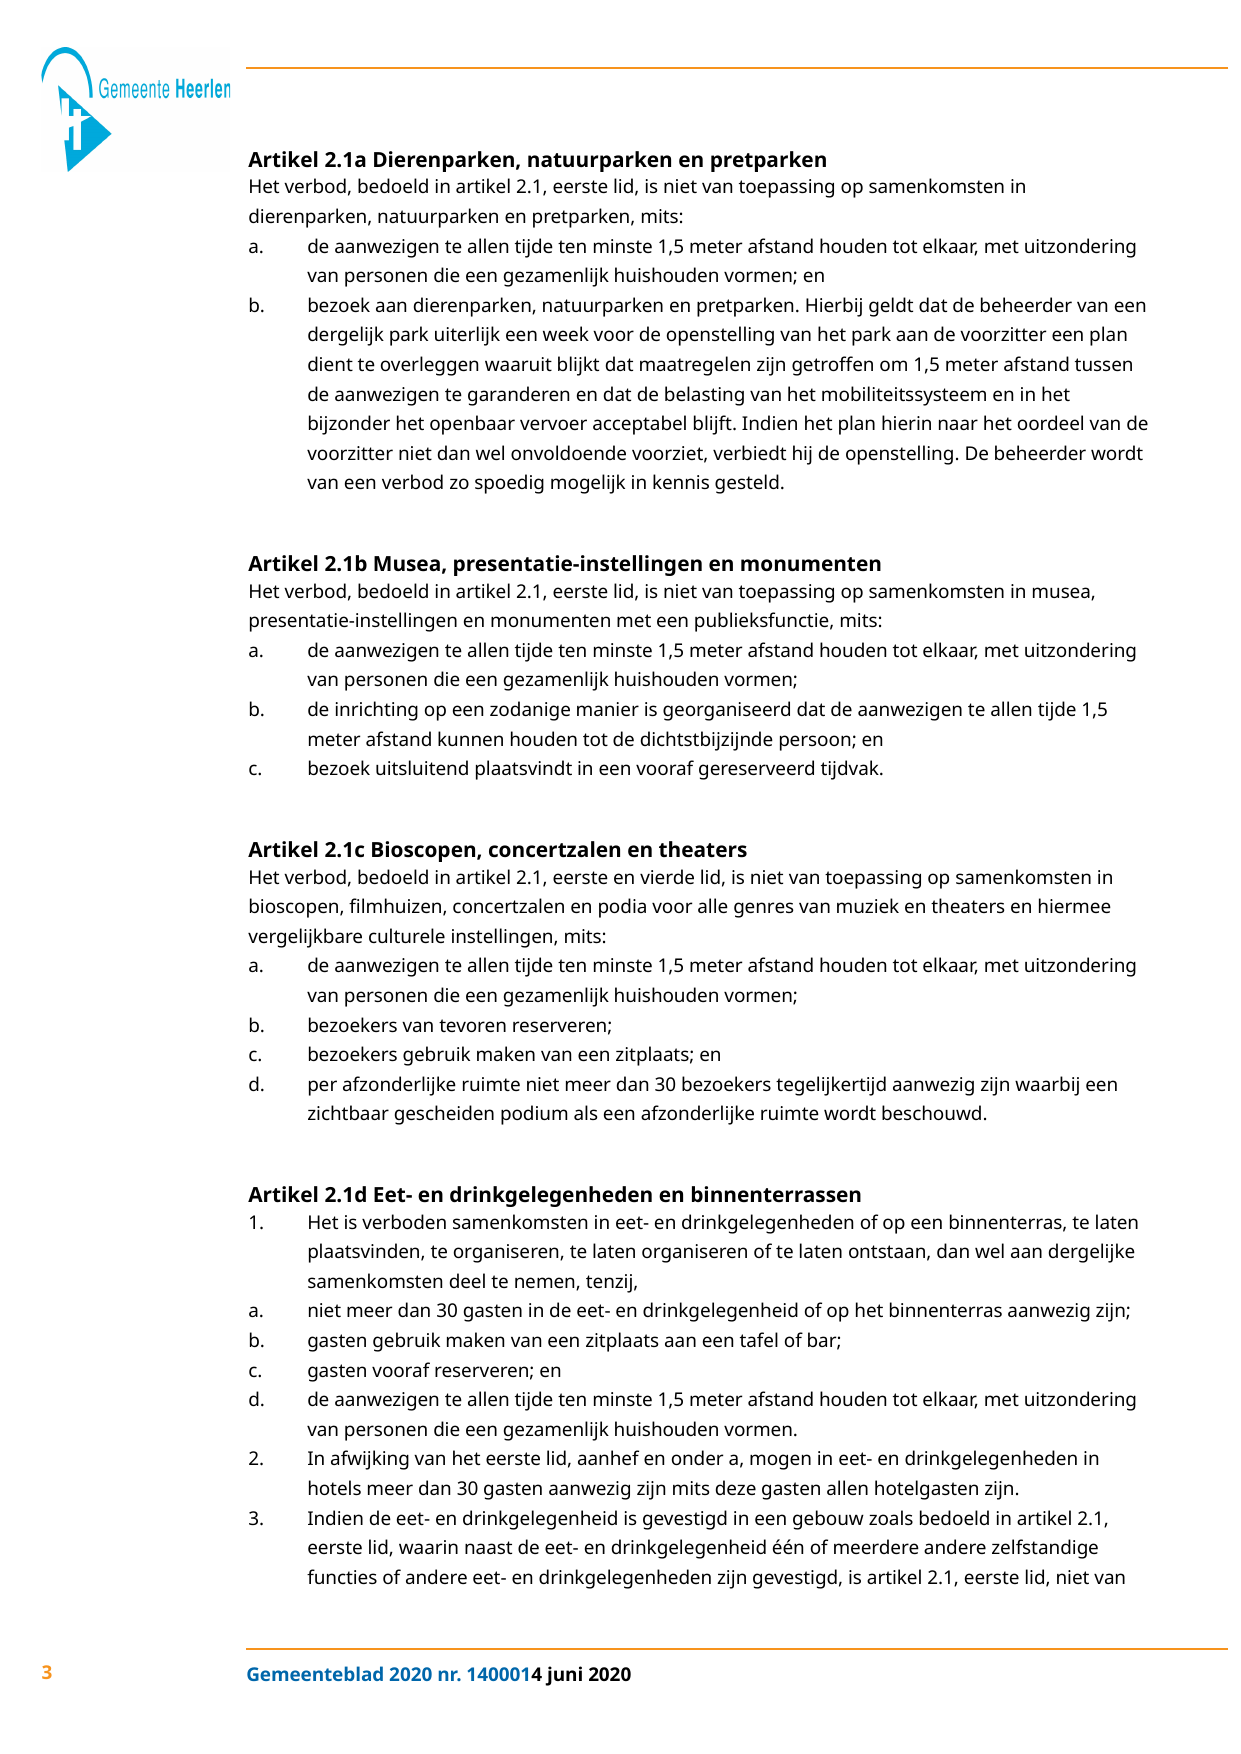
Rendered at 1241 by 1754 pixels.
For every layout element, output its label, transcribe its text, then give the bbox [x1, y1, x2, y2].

list In afwijking van het eerste lid, aanhef en onder a, mogen in eet- en drinkgelegenheden in hotels meer dan 30 gasten aanwezig zijn mits deze gasten allen hotelgasten zijn. [248, 1446, 1152, 1501]
list de aanwezigen te allen tijde ten minste 1,5 meter afstand houden tot elkaar, met uitzondering van personen die een gezamenlijk huishouden vormen; en [248, 233, 1152, 288]
text Artikel 2.1b Musea, presentatie-instellingen en monumenten [248, 549, 1152, 578]
list Het is verboden samenkomsten in eet- en drinkgelegenheden of op een binnenterras, te laten plaatsvinden, te organiseren, te laten organiseren of te laten ontstaan, dan wel aan dergelijke samenkomsten deel te nemen, tenzij, [248, 1209, 1152, 1294]
text Artikel 2.1d Eet- en drinkgelegenheden en binnenterrassen [248, 1181, 1152, 1209]
list bezoekers van tevoren reserveren; [248, 1012, 1152, 1037]
list de aanwezigen te allen tijde ten minste 1,5 meter afstand houden tot elkaar, met uitzondering van personen die een gezamenlijk huishouden vormen; [248, 953, 1152, 1008]
list de inrichting op een zodanige manier is georganiseerd dat de aanwezigen te allen tijde 1,5 meter afstand kunnen houden tot de dichtstbijzijnde persoon; en [248, 696, 1152, 752]
list Indien de eet- en drinkgelegenheid is gevestigd in een gebouw zoals bedoeld in artikel 2.1, eerste lid, waarin naast de eet- en drinkgelegenheid één of meerdere andere zelfstandige functies of andere eet- en drinkgelegenheden zijn gevestigd, is artikel 2.1, eerste lid, niet van [248, 1505, 1152, 1590]
text Het verbod, bedoeld in artikel 2.1, eerste en vierde lid, is niet van toepassing op samenkomsten in bioscopen, filmhuizen, concertzalen en podia voor alle genres van muziek en theaters en hiermee vergelijkbare culturele instellingen, mits: [248, 864, 1152, 949]
list bezoekers gebruik maken van een zitplaats; en [248, 1041, 1152, 1067]
text Het verbod, bedoeld in artikel 2.1, eerste lid, is niet van toepassing op samenkomsten in musea, presentatie-instellingen en monumenten met een publieksfunctie, mits: [248, 578, 1152, 633]
list de aanwezigen te allen tijde ten minste 1,5 meter afstand houden tot elkaar, met uitzondering van personen die een gezamenlijk huishouden vormen; [248, 637, 1152, 692]
text Artikel 2.1c Bioscopen, concertzalen en theaters [248, 835, 1152, 864]
picture [41, 47, 59, 70]
list de aanwezigen te allen tijde ten minste 1,5 meter afstand houden tot elkaar, met uitzondering van personen die een gezamenlijk huishouden vormen. [248, 1386, 1152, 1442]
list bezoek uitsluitend plaatsvindt in een vooraf gereserveerd tijdvak. [248, 755, 1152, 781]
picture [41, 47, 231, 172]
text Het verbod, bedoeld in artikel 2.1, eerste lid, is niet van toepassing op samenkomsten in dierenparken, natuurparken en pretparken, mits: [248, 174, 1152, 229]
list niet meer dan 30 gasten in de eet- en drinkgelegenheid of op het binnenterras aanwezig zijn; [248, 1298, 1152, 1323]
text Artikel 2.1a Dierenparken, natuurparken en pretparken [248, 145, 1152, 174]
list bezoek aan dierenparken, natuurparken en pretparken. Hierbij geldt dat de beheerder van een dergelijk park uiterlijk een week voor de openstelling van het park aan de voorzitter een plan dient te overleggen waaruit blijkt dat maatregelen zijn getroffen om 1,5 meter afstand tussen de aanwezigen te garanderen en dat de belasting van het mobiliteitssysteem en in het bijzonder het openbaar vervoer acceptabel blijft. Indien het plan hierin naar het oordeel van de voorzitter niet dan wel onvoldoende voorziet, verbiedt hij de openstelling. De beheerder wordt van een verbod zo spoedig mogelijk in kennis gesteld. [248, 292, 1152, 495]
list gasten gebruik maken van een zitplaats aan een tafel of bar; [248, 1327, 1152, 1353]
list gasten vooraf reserveren; en [248, 1357, 1152, 1383]
list per afzonderlijke ruimte niet meer dan 30 bezoekers tegelijkertijd aanwezig zijn waarbij een zichtbaar gescheiden podium als een afzonderlijke ruimte wordt beschouwd. [248, 1071, 1152, 1126]
